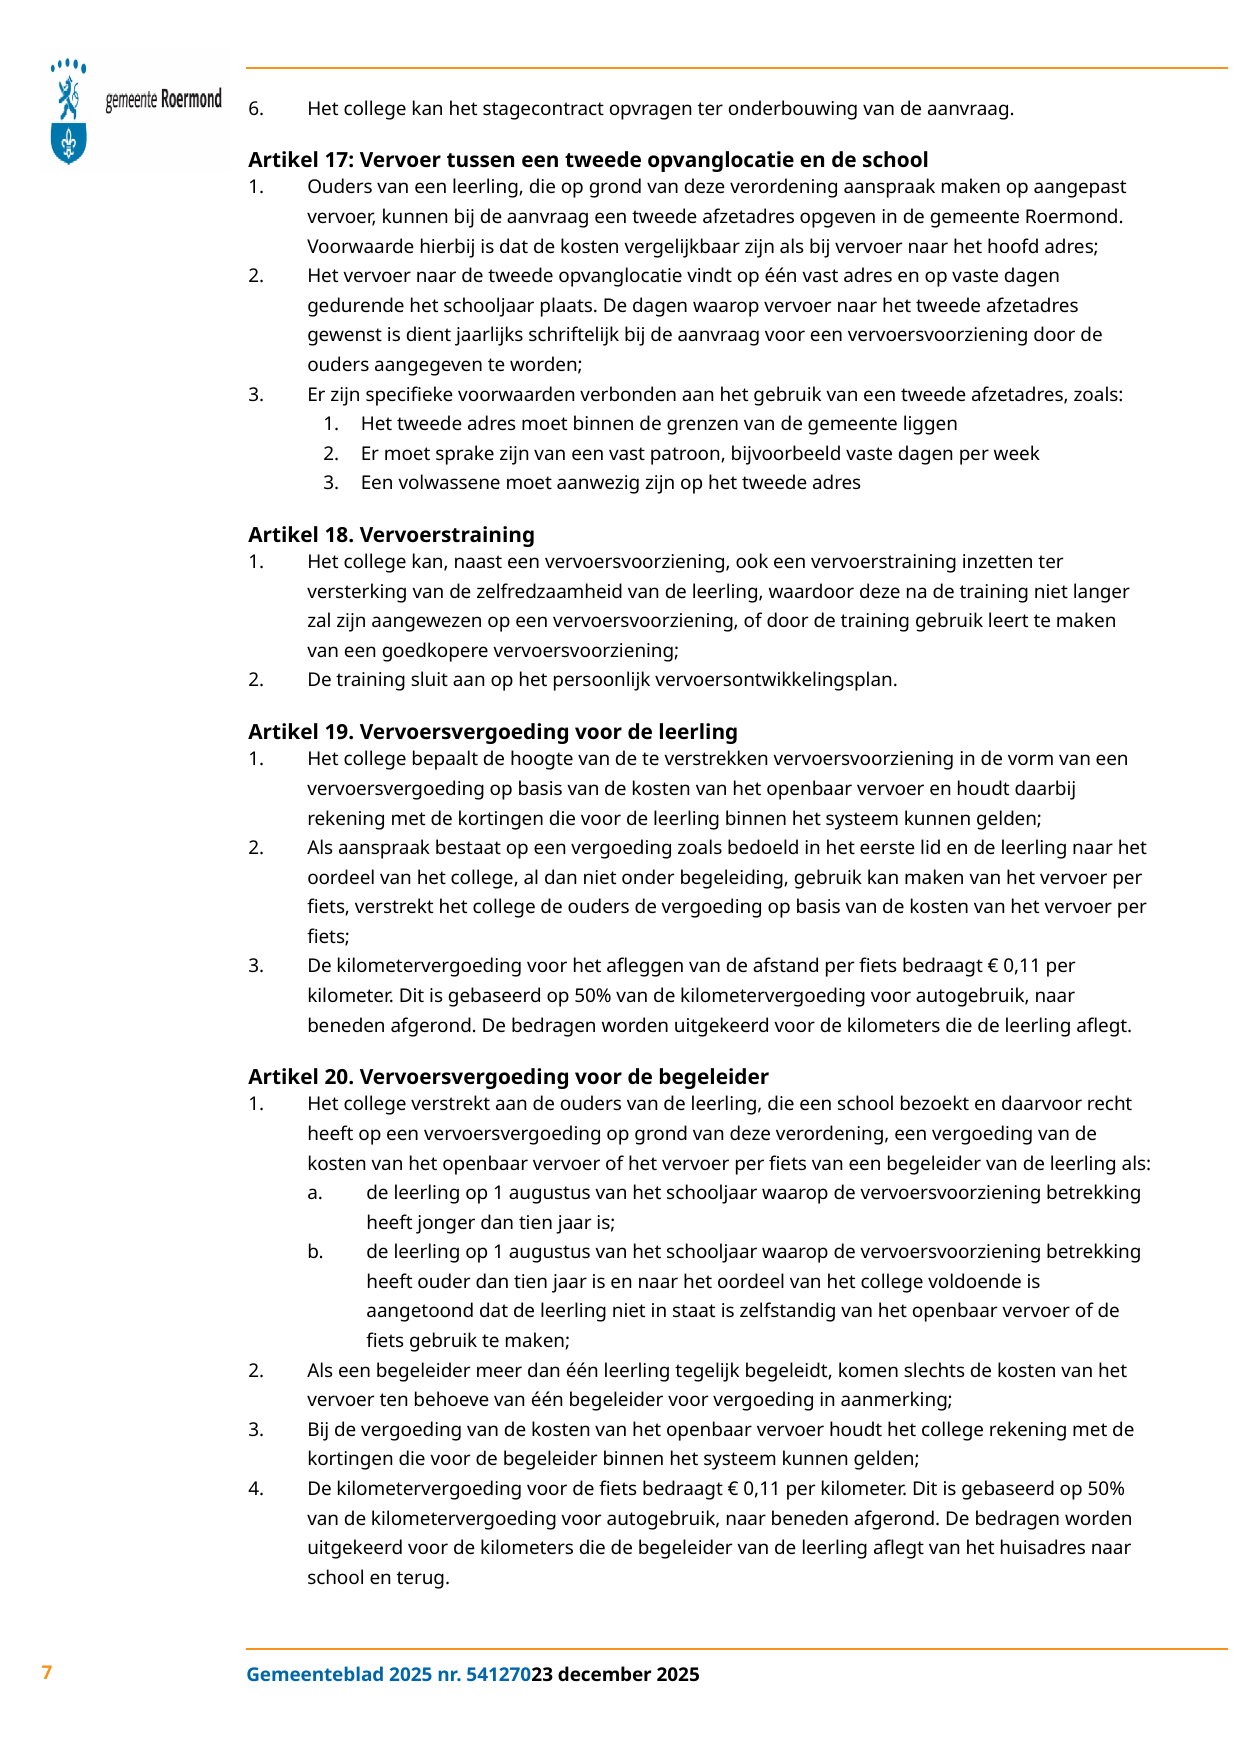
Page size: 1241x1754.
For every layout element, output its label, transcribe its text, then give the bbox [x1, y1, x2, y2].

list de leerling op 1 augustus van het schooljaar waarop de vervoersvoorziening betrekking heeft ouder dan tien jaar is en naar het oordeel van het college voldoende is aangetoond dat de leerling niet in staat is zelfstandig van het openbaar vervoer of de fiets gebruik te maken; [307, 1238, 1152, 1353]
list Ouders van een leerling, die op grond van deze verordening aanspraak maken op aangepast vervoer, kunnen bij de aanvraag een tweede afzetadres opgeven in de gemeente Roermond. Voorwaarde hierbij is dat de kosten vergelijkbaar zijn als bij vervoer naar het hoofd adres; [248, 174, 1152, 258]
list Het college verstrekt aan de ouders van de leerling, die een school bezoekt en daarvoor recht heeft op een vervoersvergoeding op grond van deze verordening, een vergoeding van de kosten van het openbaar vervoer of het vervoer per fiets van een begeleider van de leerling als: [248, 1091, 1152, 1176]
text Artikel 19. Vervoersvergoeding voor de leerling [248, 717, 1152, 746]
list Bij de vergoeding van de kosten van het openbaar vervoer houdt het college rekening met de kortingen die voor de begeleider binnen het systeem kunnen gelden; [248, 1416, 1152, 1471]
list Er moet sprake zijn van een vast patroon, bijvoorbeeld vaste dagen per week [323, 440, 1152, 466]
list Het vervoer naar de tweede opvanglocatie vindt op één vast adres en op vaste dagen gedurende het schooljaar plaats. De dagen waarop vervoer naar het tweede afzetadres gewenst is dient jaarlijks schriftelijk bij de aanvraag voor een vervoersvoorziening door de ouders aangegeven te worden; [248, 262, 1152, 377]
list De training sluit aan op het persoonlijk vervoersontwikkelingsplan. [248, 667, 1152, 692]
list Een volwassene moet aanwezig zijn op het tweede adres [323, 469, 1152, 495]
text Artikel 20. Vervoersvergoeding voor de begeleider [248, 1062, 1152, 1091]
list De kilometervergoeding voor de fiets bedraagt € 0,11 per kilometer. Dit is gebaseerd op 50% van de kilometervergoeding voor autogebruik, naar beneden afgerond. De bedragen worden uitgekeerd voor de kilometers die de begeleider van de leerling aflegt van het huisadres naar school en terug. [248, 1475, 1152, 1590]
list Het tweede adres moet binnen de grenzen van de gemeente liggen [323, 410, 1152, 436]
list De kilometervergoeding voor het afleggen van de afstand per fiets bedraagt € 0,11 per kilometer. Dit is gebaseerd op 50% van de kilometervergoeding voor autogebruik, naar beneden afgerond. De bedragen worden uitgekeerd voor de kilometers die de leerling aflegt. [248, 953, 1152, 1037]
list Als een begeleider meer dan één leerling tegelijk begeleidt, komen slechts de kosten van het vervoer ten behoeve van één begeleider voor vergoeding in aanmerking; [248, 1357, 1152, 1412]
text Artikel 18. Vervoerstraining [248, 520, 1152, 548]
list Het college kan het stagecontract opvragen ter onderbouwing van de aanvraag. [248, 95, 1152, 121]
list de leerling op 1 augustus van het schooljaar waarop de vervoersvoorziening betrekking heeft jonger dan tien jaar is; [307, 1179, 1152, 1235]
list Er zijn specifieke voorwaarden verbonden aan het gebruik van een tweede afzetadres, zoals: [248, 381, 1152, 406]
list Het college kan, naast een vervoersvoorziening, ook een vervoerstraining inzetten ter versterking van de zelfredzaamheid van de leerling, waardoor deze na de training niet langer zal zijn aangewezen op een vervoersvoorziening, of door de training gebruik leert te maken van een goedkopere vervoersvoorziening; [248, 548, 1152, 663]
list Als aanspraak bestaat op een vergoeding zoals bedoeld in het eerste lid en de leerling naar het oordeel van het college, al dan niet onder begeleiding, gebruik kan maken van het vervoer per fiets, verstrekt het college de ouders de vergoeding op basis van de kosten van het vervoer per fiets; [248, 834, 1152, 949]
picture [41, 47, 231, 172]
text Artikel 17: Vervoer tussen een tweede opvanglocatie en de school [248, 145, 1152, 174]
list Het college bepaalt de hoogte van de te verstrekken vervoersvoorziening in de vorm van een vervoersvergoeding op basis van de kosten van het openbaar vervoer en houdt daarbij rekening met de kortingen die voor de leerling binnen het systeem kunnen gelden; [248, 746, 1152, 830]
